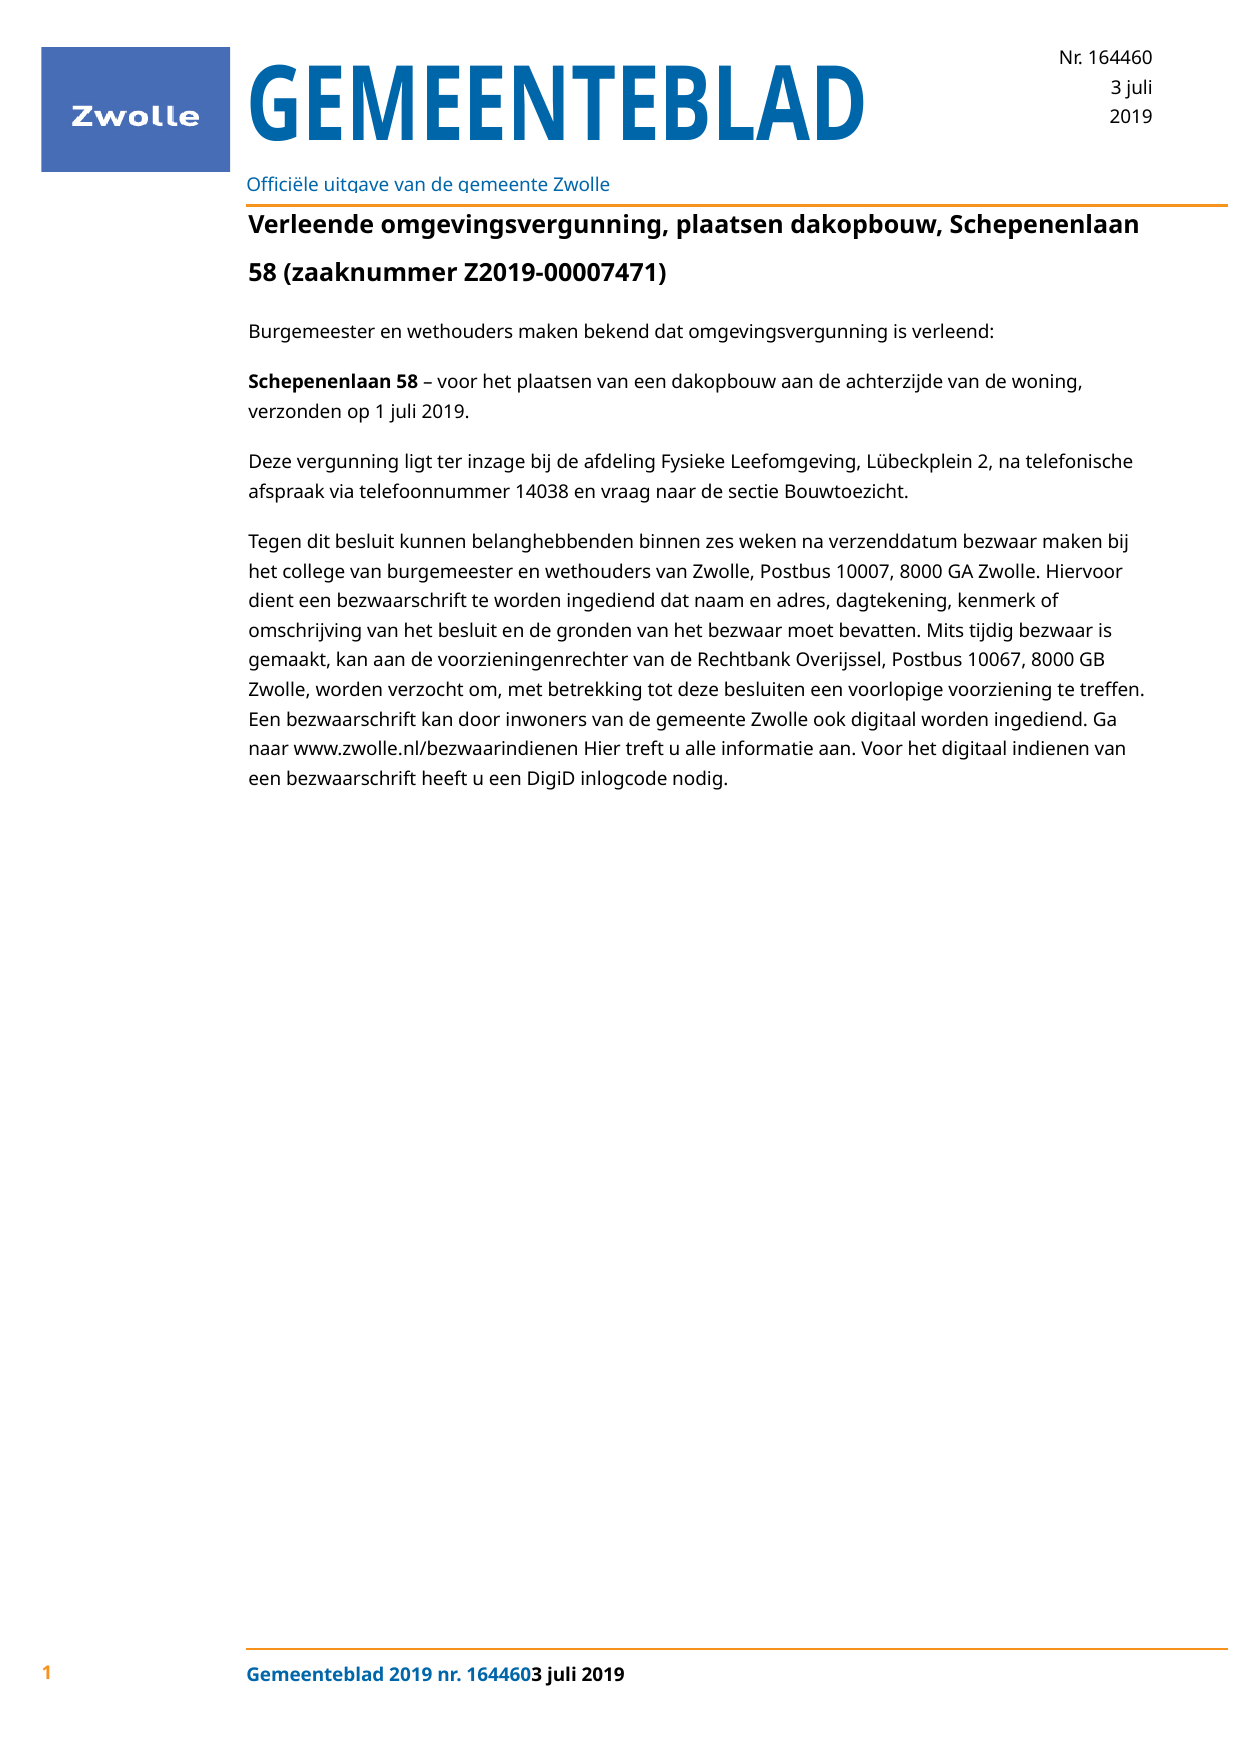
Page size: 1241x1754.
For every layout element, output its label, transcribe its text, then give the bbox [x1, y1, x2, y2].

picture [41, 47, 231, 172]
text Schepenenlaan 58 – voor het plaatsen van een dakopbouw aan de achterzijde van de woning, verzonden op 1 juli 2019. [248, 368, 1152, 424]
text Verleende omgevingsvergunning, plaatsen dakopbouw, Schepenenlaan 58 (zaaknummer Z2019-00007471) [248, 207, 1152, 288]
text Deze vergunning ligt ter inzage bij de afdeling Fysieke Leefomgeving, Lübeckplein 2, na telefonische afspraak via telefoonnummer 14038 en vraag naar de sectie Bouwtoezicht. [248, 448, 1152, 504]
text Burgemeester en wethouders maken bekend dat omgevingsvergunning is verleend: [248, 318, 1152, 344]
text Tegen dit besluit kunnen belanghebbenden binnen zes weken na verzenddatum bezwaar maken bij het college van burgemeester en wethouders van Zwolle, Postbus 10007, 8000 GA Zwolle. Hiervoor dient een bezwaarschrift te worden ingediend dat naam en adres, dagtekening, kenmerk of omschrijving van het besluit en de gronden van het bezwaar moet bevatten. Mits tijdig bezwaar is gemaakt, kan aan de voorzieningenrechter van de Rechtbank Overijssel, Postbus 10067, 8000 GB Zwolle, worden verzocht om, met betrekking tot deze besluiten een voorlopige voorziening te treffen. Een bezwaarschrift kan door inwoners van de gemeente Zwolle ook digitaal worden ingediend. Ga naar www.zwolle.nl/bezwaarindienen Hier treft u alle informatie aan. Voor het digitaal indienen van een bezwaarschrift heeft u een DigiD inlogcode nodig. [248, 528, 1152, 791]
